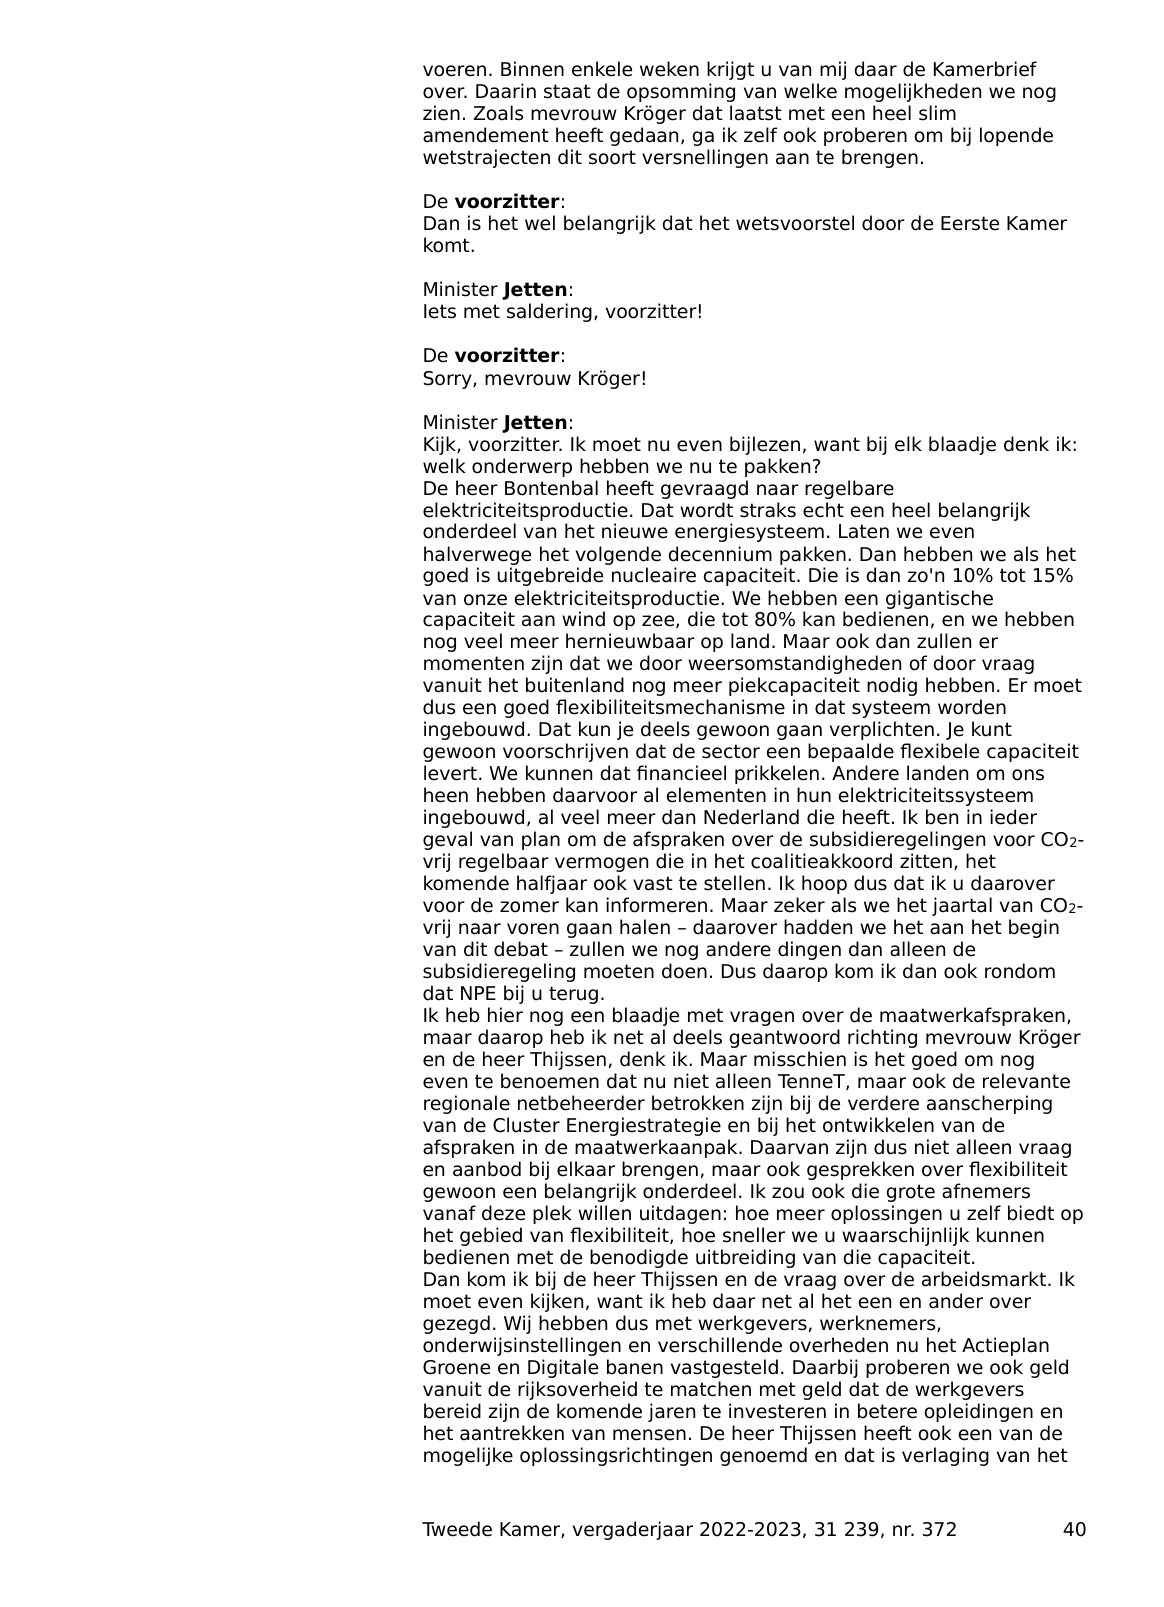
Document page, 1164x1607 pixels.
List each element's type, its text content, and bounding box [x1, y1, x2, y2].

text Iets met saldering, voorzitter! [422, 301, 1087, 323]
text Dan kom ik bij de heer Thijssen en de vraag over de arbeidsmarkt. Ik moet even kijken, want ik heb daar net al het een en ander over gezegd. Wij hebben dus met werkgevers, werknemers, onderwijsinstellingen en verschillende overheden nu het Actieplan Groene en Digitale banen vastgesteld. Daarbij proberen we ook geld vanuit de rijksoverheid te matchen met geld dat de werkgevers bereid zijn de komende jaren te investeren in betere opleidingen en het aantrekken van mensen. De heer Thijssen heeft ook een van de mogelijke oplossingsrichtingen genoemd en dat is verlaging van het [422, 1269, 1087, 1467]
text Sorry, mevrouw Kröger! [422, 367, 1087, 389]
text Kijk, voorzitter. Ik moet nu even bijlezen, want bij elk blaadje denk ik: welk onderwerp hebben we nu te pakken? [422, 433, 1087, 477]
text De heer Bontenbal heeft gevraagd naar regelbare elektriciteitsproductie. Dat wordt straks echt een heel belangrijk onderdeel van het nieuwe energiesysteem. Laten we even halverwege het volgende decennium pakken. Dan hebben we als het goed is uitgebreide nucleaire capaciteit. Die is dan zo'n 10% tot 15% van onze elektriciteitsproductie. We hebben een gigantische capaciteit aan wind op zee, die tot 80% kan bedienen, en we hebben nog veel meer hernieuwbaar op land. Maar ook dan zullen er momenten zijn dat we door weersomstandigheden of door vraag vanuit het buitenland nog meer piekcapaciteit nodig hebben. Er moet dus een goed flexibiliteitsmechanisme in dat systeem worden ingebouwd. Dat kun je deels gewoon gaan verplichten. Je kunt gewoon voorschrijven dat de sector een bepaalde flexibele capaciteit levert. We kunnen dat financieel prikkelen. Andere landen om ons heen hebben daarvoor al elementen in hun elektriciteitssysteem ingebouwd, al veel meer dan Nederland die heeft. Ik ben in ieder geval van plan om de afspraken over de subsidieregelingen voor CO2-vrij regelbaar vermogen die in het coalitieakkoord zitten, het komende halfjaar ook vast te stellen. Ik hoop dus dat ik u daarover voor de zomer kan informeren. Maar zeker als we het jaartal van CO2-vrij naar voren gaan halen – daarover hadden we het aan het begin van dit debat – zullen we nog andere dingen dan alleen de subsidieregeling moeten doen. Dus daarop kom ik dan ook rondom dat NPE bij u terug. [422, 477, 1087, 1005]
text Ik heb hier nog een blaadje met vragen over de maatwerkafspraken, maar daarop heb ik net al deels geantwoord richting mevrouw Kröger en de heer Thijssen, denk ik. Maar misschien is het goed om nog even te benoemen dat nu niet alleen TenneT, maar ook de relevante regionale netbeheerder betrokken zijn bij de verdere aanscherping van de Cluster Energiestrategie en bij het ontwikkelen van de afspraken in de maatwerkaanpak. Daarvan zijn dus niet alleen vraag en aanbod bij elkaar brengen, maar ook gesprekken over flexibiliteit gewoon een belangrijk onderdeel. Ik zou ook die grote afnemers vanaf deze plek willen uitdagen: hoe meer oplossingen u zelf biedt op het gebied van flexibiliteit, hoe sneller we u waarschijnlijk kunnen bedienen met de benodigde uitbreiding van die capaciteit. [422, 1005, 1087, 1269]
text De voorzitter: [422, 191, 1087, 213]
text Minister Jetten: [422, 412, 1087, 433]
text Minister Jetten: [422, 279, 1087, 301]
text Dan is het wel belangrijk dat het wetsvoorstel door de Eerste Kamer komt. [422, 213, 1087, 257]
text voeren. Binnen enkele weken krijgt u van mij daar de Kamerbrief over. Daarin staat de opsomming van welke mogelijkheden we nog zien. Zoals mevrouw Kröger dat laatst met een heel slim amendement heeft gedaan, ga ik zelf ook proberen om bij lopende wetstrajecten dit soort versnellingen aan te brengen. [422, 59, 1087, 169]
text De voorzitter: [422, 345, 1087, 367]
